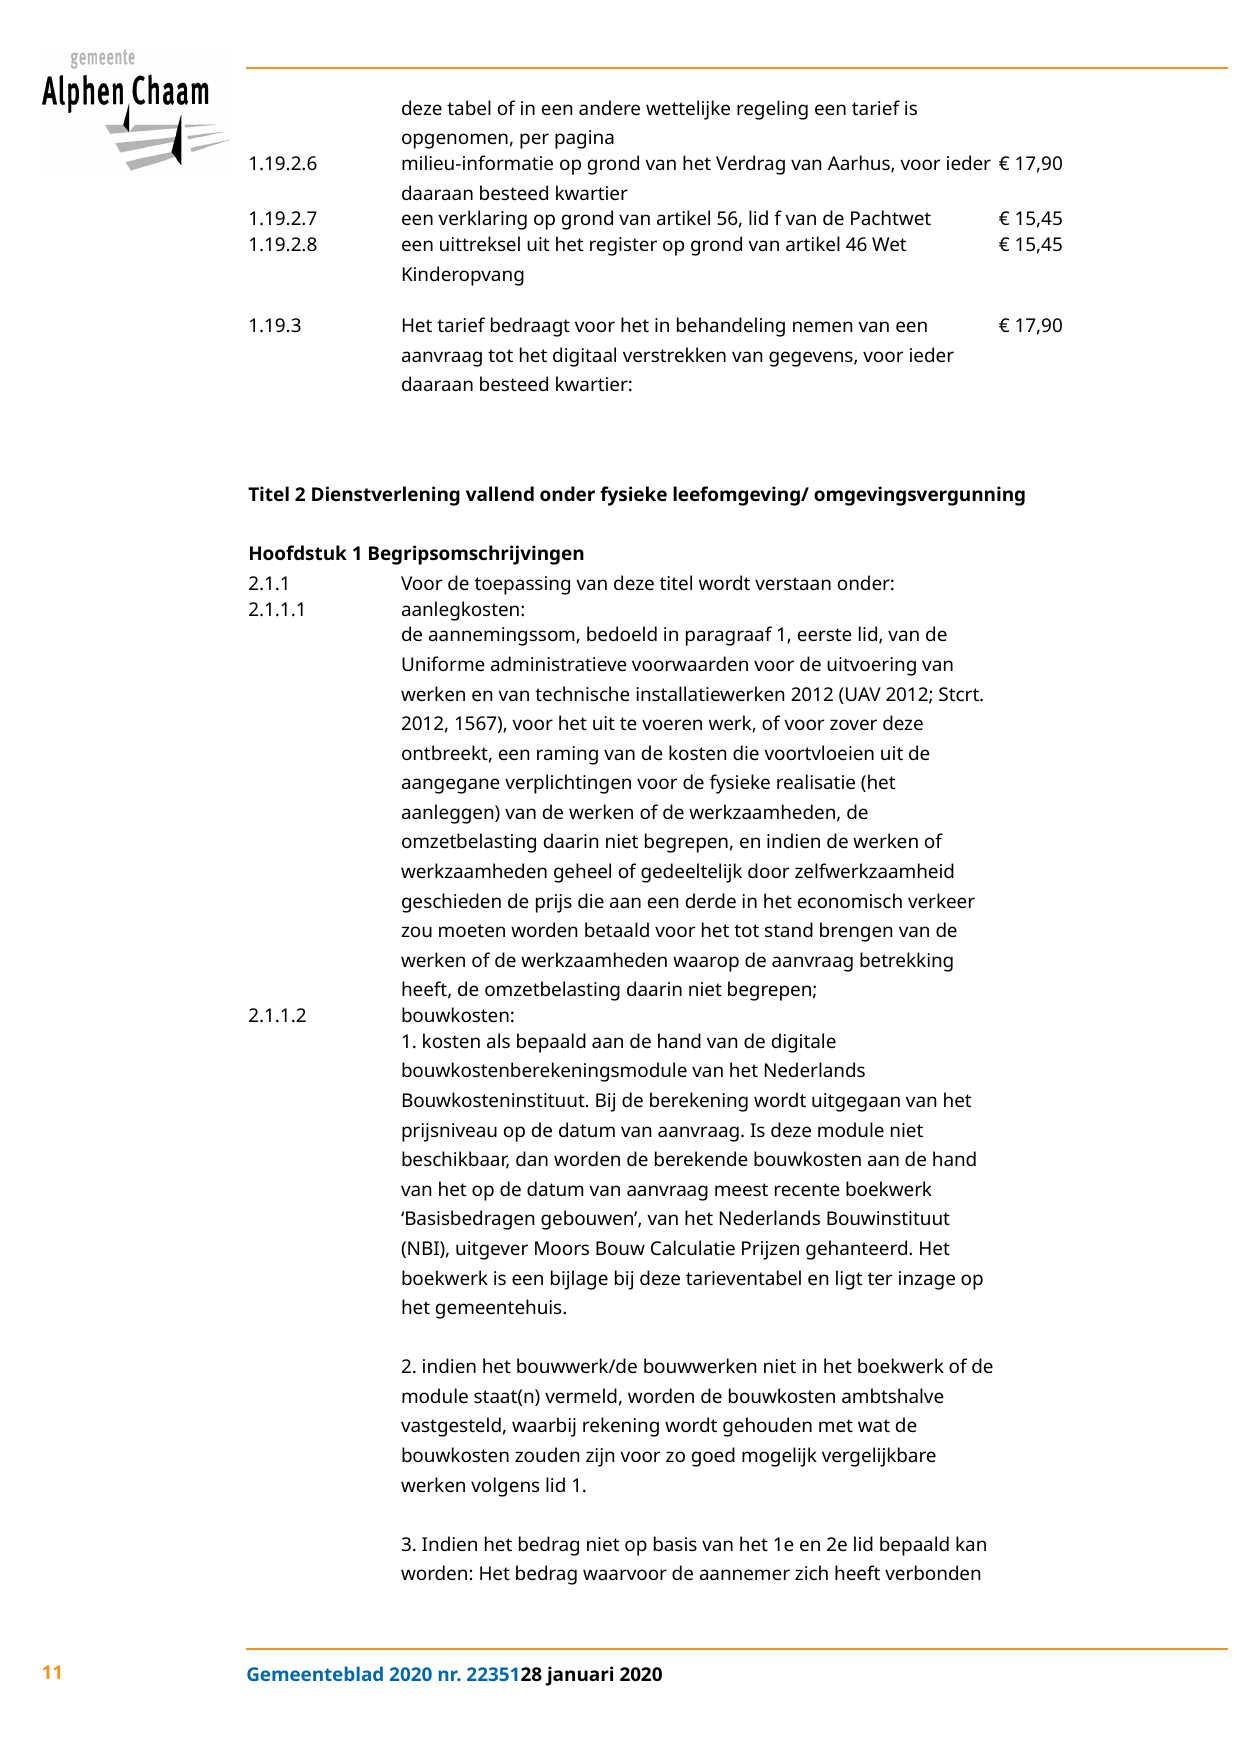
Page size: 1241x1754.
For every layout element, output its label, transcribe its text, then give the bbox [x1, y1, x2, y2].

table_cell 2.1.1.1 [248, 596, 401, 622]
table_cell [999, 1003, 1152, 1028]
table_cell een uittreksel uit het register op grond van artikel 46 Wet Kinderopvang [401, 231, 999, 286]
table_cell [248, 397, 401, 423]
table_cell 1.19.2.6 [248, 150, 401, 205]
table_cell de aannemingssom, bedoeld in paragraaf 1, eerste lid, van de Uniforme administratieve voorwaarden voor de uitvoering van werken en van technische installatiewerken 2012 (UAV 2012; Stcrt. 2012, 1567), voor het uit te voeren werk, of voor zover deze ontbreekt, een raming van de kosten die voortvloeien uit de aangegane verplichtingen voor de fysieke realisatie (het aanleggen) van de werken of de werkzaamheden, de omzetbelasting daarin niet begrepen, en indien de werken of werkzaamheden geheel of gedeeltelijk door zelfwerkzaamheid geschieden de prijs die aan een derde in het economisch verkeer zou moeten worden betaald voor het tot stand brengen van de werken of de werkzaamheden waarop de aanvraag betrekking heeft, de omzetbelasting daarin niet begrepen; [401, 622, 999, 1002]
table_cell [999, 596, 1152, 622]
table_header Voor de toepassing van deze titel wordt verstaan onder: [401, 570, 999, 596]
table_cell Het tarief bedraagt voor het in behandeling nemen van een aanvraag tot het digitaal verstrekken van gegevens, voor ieder daaraan besteed kwartier: [401, 312, 999, 397]
table_cell [999, 622, 1152, 1002]
table_cell deze tabel of in een andere wettelijke regeling een tarief is opgenomen, per pagina [401, 95, 999, 150]
table_cell een verklaring op grond van artikel 56, lid f van de Pachtwet [401, 205, 999, 231]
table_cell [401, 286, 999, 312]
table_cell [248, 95, 401, 150]
table_cell € 15,45 [999, 231, 1152, 286]
table_cell milieu-informatie op grond van het Verdrag van Aarhus, voor ieder daaraan besteed kwartier [401, 150, 999, 205]
table_header [999, 570, 1152, 596]
table_cell [999, 95, 1152, 150]
table_cell [248, 1028, 401, 1586]
table_cell [248, 622, 401, 1002]
text Hoofdstuk 1 Begripsomschrijvingen [248, 541, 1152, 566]
table_cell bouwkosten: [401, 1003, 999, 1028]
table_cell 1.19.2.8 [248, 231, 401, 286]
text Titel 2 Dienstverlening vallend onder fysieke leefomgeving/ omgevingsvergunning [248, 481, 1152, 507]
table_cell [999, 1028, 1152, 1586]
table_cell [999, 397, 1152, 423]
table_cell [999, 423, 1152, 448]
table_cell 2.1.1.2 [248, 1003, 401, 1028]
table_cell 1.19.2.7 [248, 205, 401, 231]
table_cell € 15,45 [999, 205, 1152, 231]
table_cell [248, 423, 401, 448]
table_cell € 17,90 [999, 312, 1152, 397]
table_cell 1. kosten als bepaald aan de hand van de digitale bouwkostenberekeningsmodule van het Nederlands Bouwkosteninstituut. Bij de berekening wordt uitgegaan van het prijsniveau op de datum van aanvraag. Is deze module niet beschikbaar, dan worden de berekende bouwkosten aan de hand van het op de datum van aanvraag meest recente boekwerk ‘Basisbedragen gebouwen’, van het Nederlands Bouwinstituut (NBI), uitgever Moors Bouw Calculatie Prijzen gehanteerd. Het boekwerk is een bijlage bij deze tarieventabel en ligt ter inzage op het gemeentehuis. 2. indien het bouwwerk/de bouwwerken niet in het boekwerk of de module staat(n) vermeld, worden de bouwkosten ambtshalve vastgesteld, waarbij rekening wordt gehouden met wat de bouwkosten zouden zijn voor zo goed mogelijk vergelijkbare werken volgens lid 1. 3. Indien het bedrag niet op basis van het 1e en 2e lid bepaald kan worden: Het bedrag waarvoor de aannemer zich heeft verbonden [401, 1028, 999, 1586]
table_cell aanlegkosten: [401, 596, 999, 622]
table_header 2.1.1 [248, 570, 401, 596]
table_cell € 17,90 [999, 150, 1152, 205]
table_cell [401, 397, 999, 423]
picture [41, 47, 231, 172]
table_cell [248, 286, 401, 312]
table_cell 1.19.3 [248, 312, 401, 397]
table_cell [401, 423, 999, 448]
table_cell [999, 286, 1152, 312]
